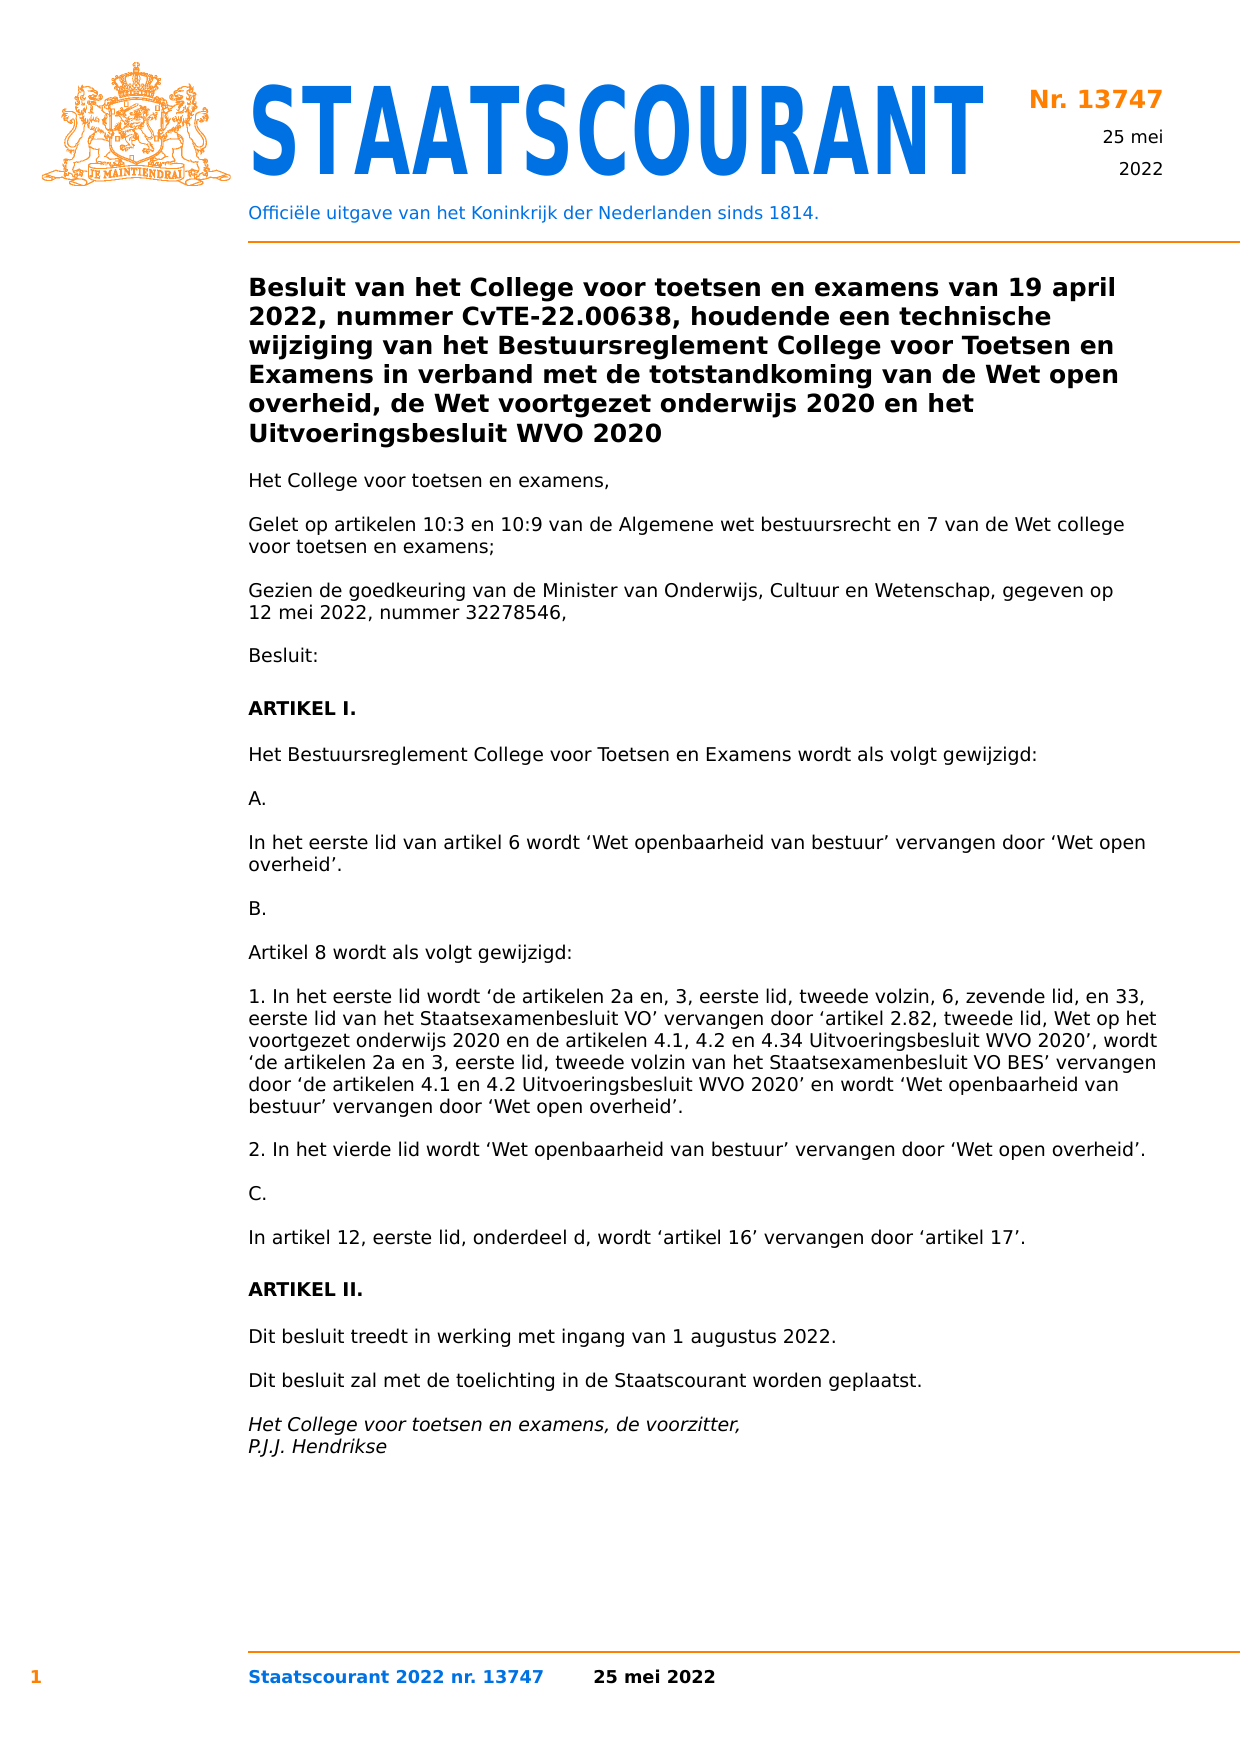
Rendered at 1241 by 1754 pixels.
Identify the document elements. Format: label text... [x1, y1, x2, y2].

text Het College voor toetsen en examens, [248, 470, 1163, 492]
text In het eerste lid van artikel 6 wordt ‘Wet openbaarheid van bestuur’ vervangen door ‘Wet open overheid’. [248, 832, 1163, 876]
text C. [248, 1183, 1163, 1205]
table_cell 2022 [998, 153, 1240, 203]
text 2. In het vierde lid wordt ‘Wet openbaarheid van bestuur’ vervangen door ‘Wet open overheid’. [248, 1139, 1163, 1161]
text 1. In het eerste lid wordt ‘de artikelen 2a en, 3, eerste lid, tweede volzin, 6, zevende lid, en 33, eerste lid van het Staatsexamenbesluit VO’ vervangen door ‘artikel 2.82, tweede lid, Wet op het voortgezet onderwijs 2020 en de artikelen 4.1, 4.2 en 4.34 Uitvoeringsbesluit WVO 2020’, wordt ‘de artikelen 2a en 3, eerste lid, tweede volzin van het Staatsexamenbesluit VO BES’ vervangen door ‘de artikelen 4.1 en 4.2 Uitvoeringsbesluit WVO 2020’ en wordt ‘Wet openbaarheid van bestuur’ vervangen door ‘Wet open overheid’. [248, 986, 1163, 1117]
table_header Nr. 13747 [998, 62, 1240, 121]
table_cell Officiële uitgave van het Koninkrijk der Nederlanden sinds 1814. [248, 203, 1240, 241]
text Dit besluit treedt in werking met ingang van 1 augustus 2022. [248, 1326, 1163, 1348]
table_header [25, 62, 248, 241]
text B. [248, 898, 1163, 920]
text In artikel 12, eerste lid, onderdeel d, wordt ‘artikel 16’ vervangen door ‘artikel 17’. [248, 1227, 1163, 1249]
text Gezien de goedkeuring van de Minister van Onderwijs, Cultuur en Wetenschap, gegeven op 12 mei 2022, nummer 32278546, [248, 579, 1163, 623]
subtitle Besluit van het College voor toetsen en examens van 19 april 2022, nummer CvTE-22.00638, houdende een technische wijziging van het Bestuursreglement College voor Toetsen en Examens in verband met de totstandkoming van de Wet open overheid, de Wet voortgezet onderwijs 2020 en het Uitvoeringsbesluit WVO 2020 [248, 273, 1163, 448]
subtitle ARTIKEL I. [248, 697, 1163, 719]
text Besluit: [248, 645, 1163, 667]
text Dit besluit zal met de toelichting in de Staatscourant worden geplaatst. [248, 1370, 1163, 1392]
text Gelet op artikelen 10:3 en 10:9 van de Algemene wet bestuursrecht en 7 van de Wet college voor toetsen en examens; [248, 514, 1163, 558]
text Het Bestuursreglement College voor Toetsen en Examens wordt als volgt gewijzigd: [248, 744, 1163, 766]
table_cell 25 mei [998, 121, 1240, 153]
subtitle ARTIKEL II. [248, 1279, 1163, 1301]
table_header STAATSCOURANT [248, 62, 998, 203]
text Het College voor toetsen en examens, de voorzitter, P.J.J. Hendrikse [248, 1414, 1163, 1458]
text Artikel 8 wordt als volgt gewijzigd: [248, 942, 1163, 964]
picture [41, 62, 231, 186]
text A. [248, 788, 1163, 810]
